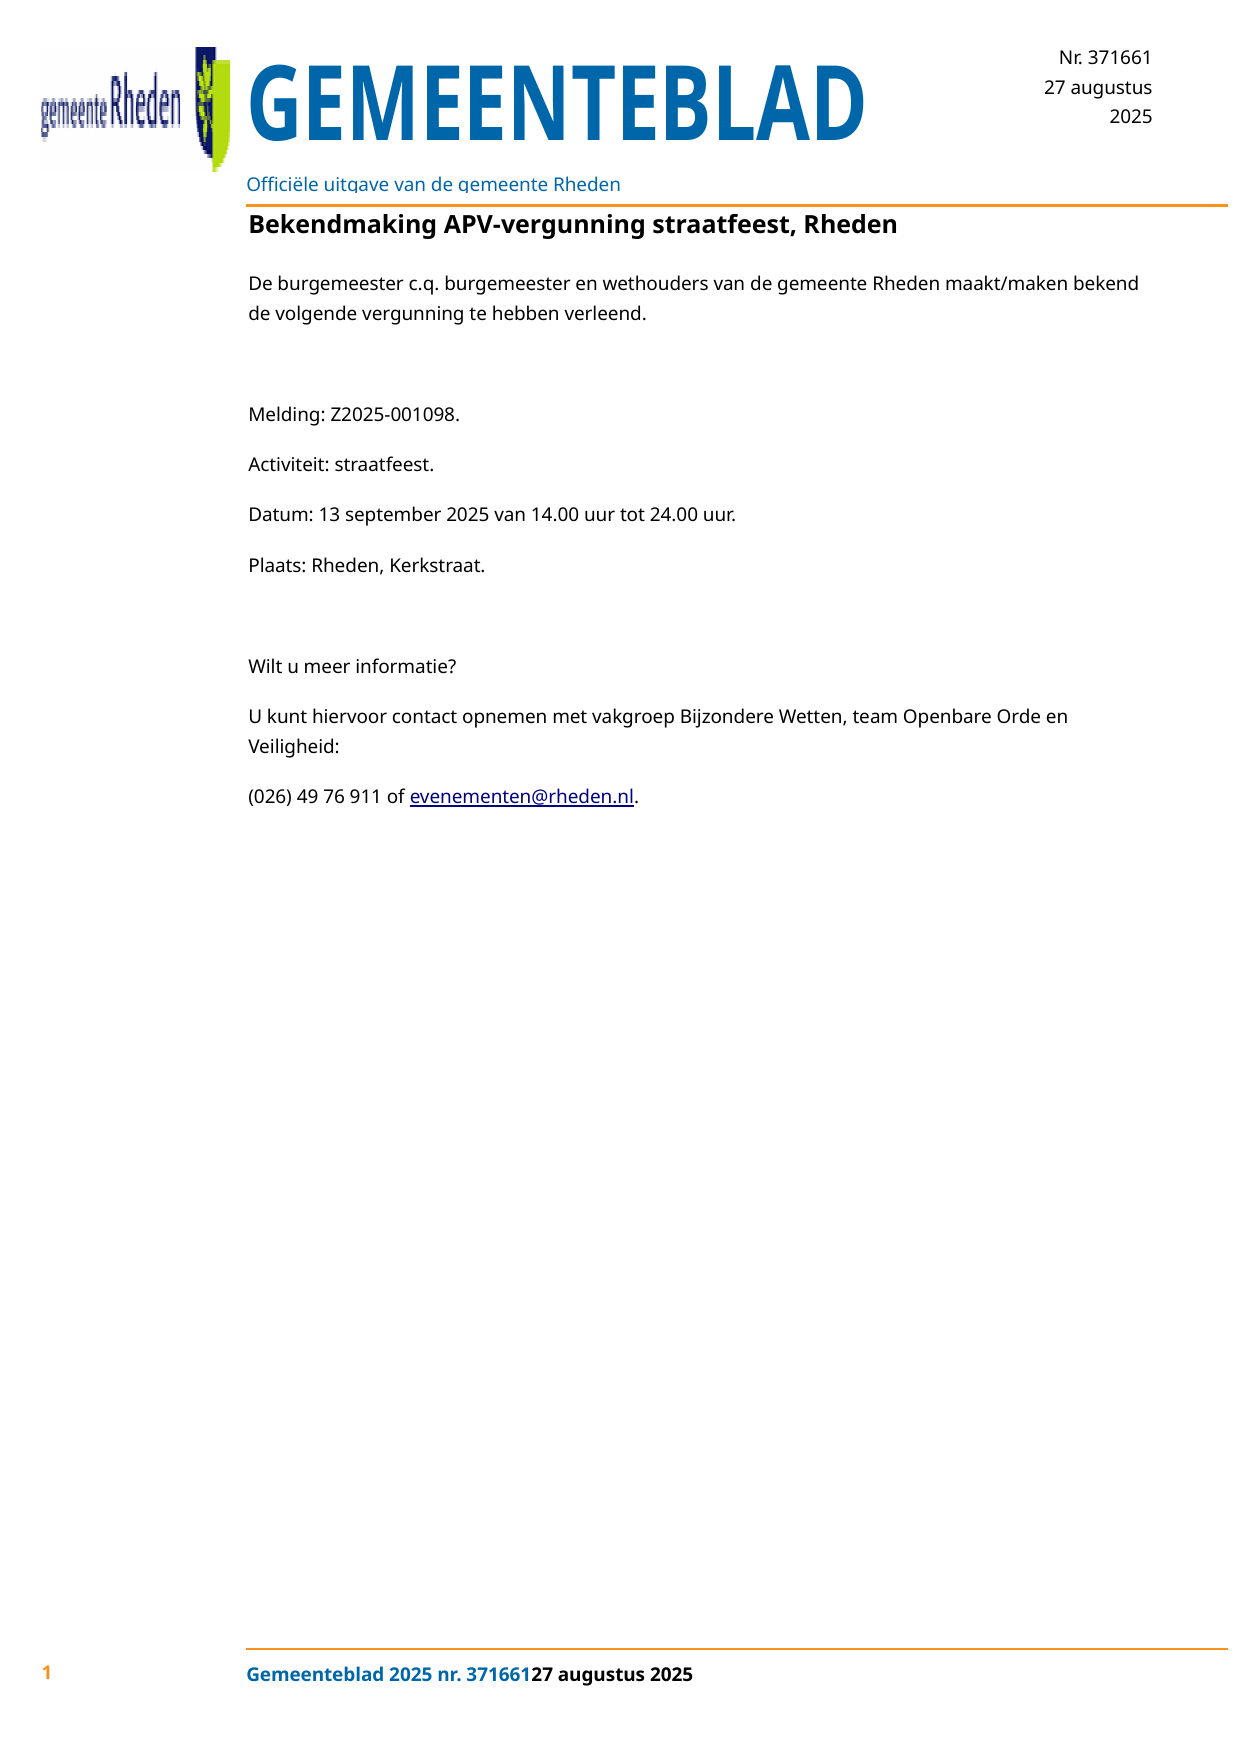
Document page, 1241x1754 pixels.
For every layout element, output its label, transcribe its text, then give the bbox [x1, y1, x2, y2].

text Plaats: Rheden, Kerkstraat. [248, 552, 1152, 578]
text Wilt u meer informatie? [248, 653, 1152, 678]
text (026) 49 76 911 of evenementen@rheden.nl. [248, 783, 1152, 809]
text U kunt hiervoor contact opnemen met vakgroep Bijzondere Wetten, team Openbare Orde en Veiligheid: [248, 703, 1152, 758]
text De burgemeester c.q. burgemeester en wethouders van de gemeente Rheden maakt/maken bekend de volgende vergunning te hebben verleend. [248, 270, 1152, 326]
picture [41, 47, 231, 172]
text Activiteit: straatfeest. [248, 451, 1152, 477]
text Bekendmaking APV-vergunning straatfeest, Rheden [248, 207, 1152, 241]
text Melding: Z2025-001098. [248, 401, 1152, 426]
text Datum: 13 september 2025 van 14.00 uur tot 24.00 uur. [248, 502, 1152, 527]
